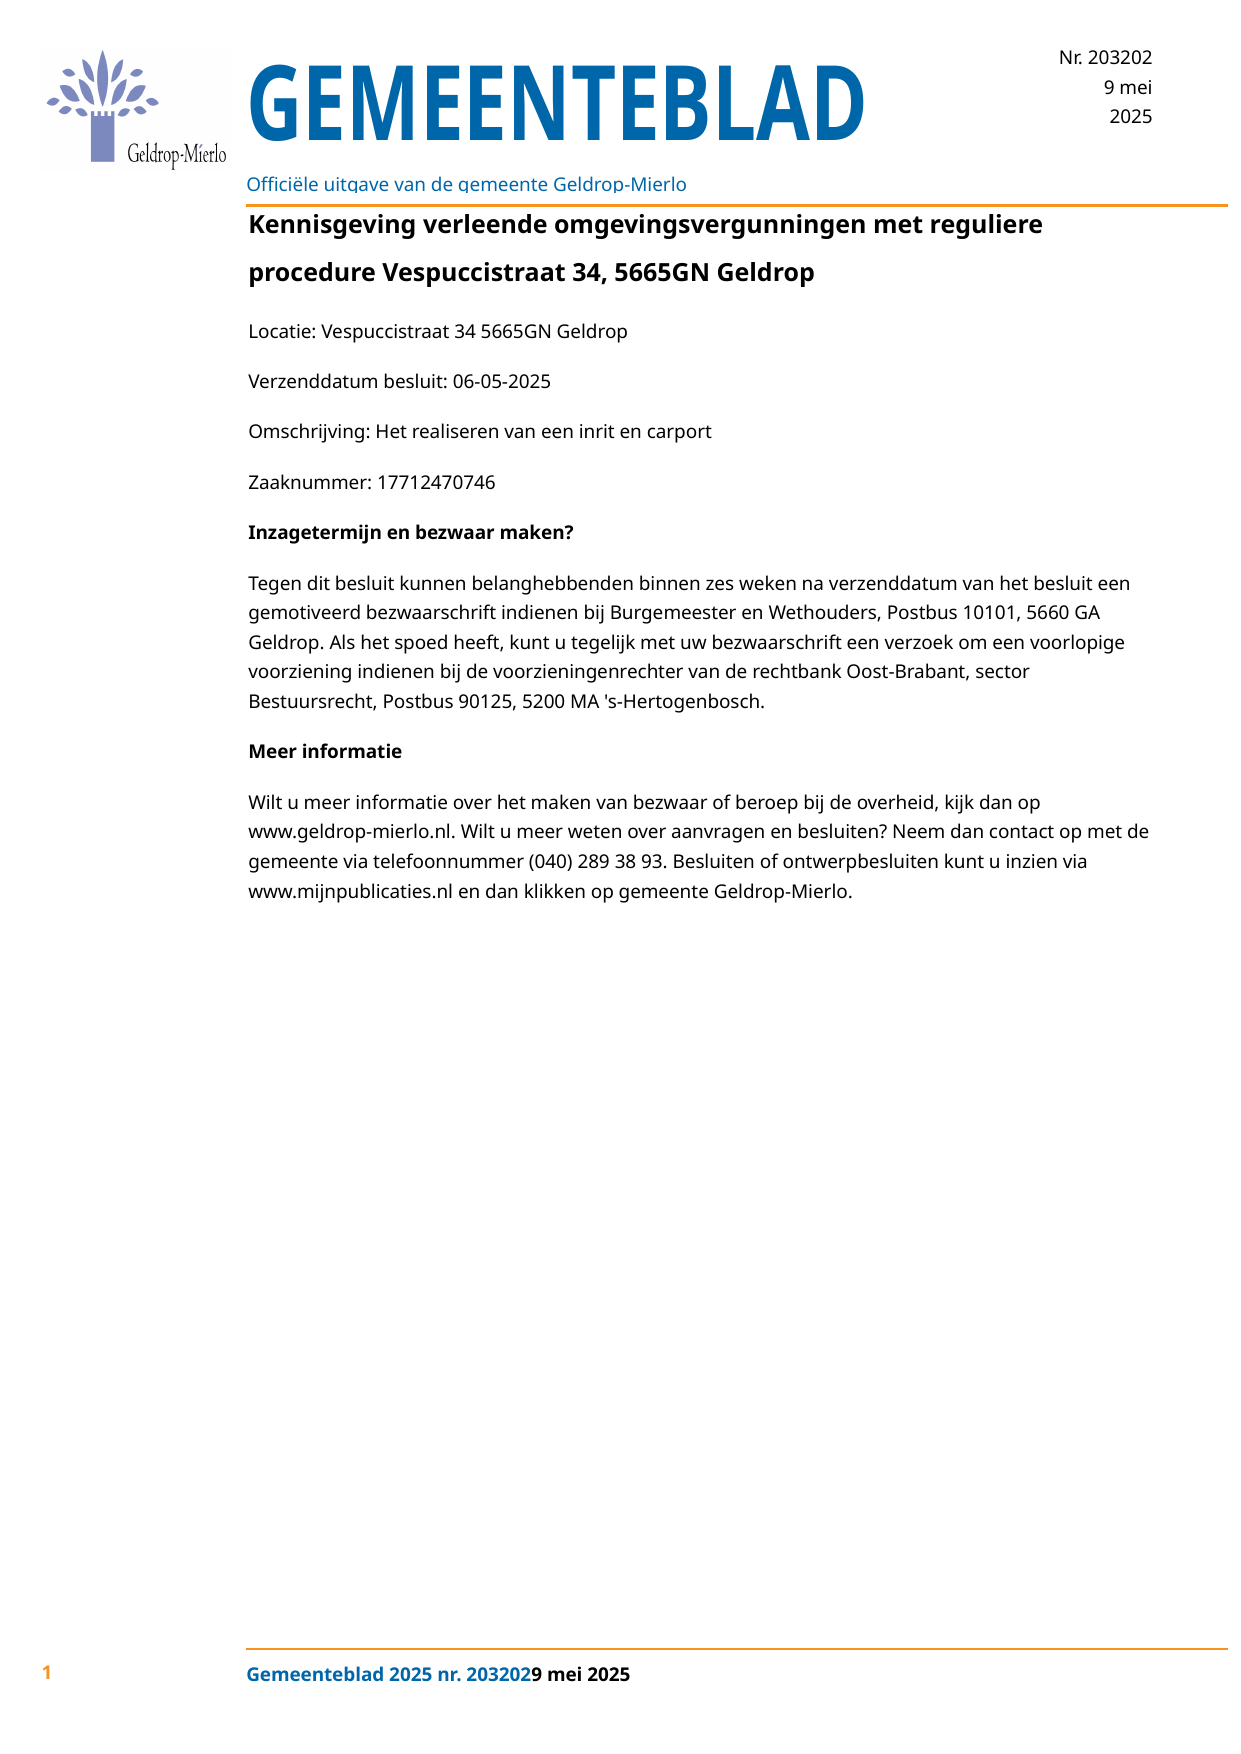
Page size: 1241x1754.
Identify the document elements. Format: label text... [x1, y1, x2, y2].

text Verzenddatum besluit: 06-05-2025 [248, 368, 1152, 394]
text Tegen dit besluit kunnen belanghebbenden binnen zes weken na verzenddatum van het besluit een gemotiveerd bezwaarschrift indienen bij Burgemeester en Wethouders, Postbus 10101, 5660 GA Geldrop. Als het spoed heeft, kunt u tegelijk met uw bezwaarschrift een verzoek om een voorlopige voorziening indienen bij de voorzieningenrechter van de rechtbank Oost-Brabant, sector Bestuursrecht, Postbus 90125, 5200 MA 's-Hertogenbosch. [248, 570, 1152, 714]
text Wilt u meer informatie over het maken van bezwaar of beroep bij de overheid, kijk dan op www.geldrop-mierlo.nl. Wilt u meer weten over aanvragen en besluiten? Neem dan contact op met de gemeente via telefoonnummer (040) 289 38 93. Besluiten of ontwerpbesluiten kunt u inzien via www.mijnpublicaties.nl en dan klikken op gemeente Geldrop-Mierlo. [248, 789, 1152, 904]
text Kennisgeving verleende omgevingsvergunningen met reguliere procedure Vespuccistraat 34, 5665GN Geldrop [248, 207, 1152, 288]
picture [41, 47, 231, 172]
text Zaaknummer: 17712470746 [248, 469, 1152, 495]
text Inzagetermijn en bezwaar maken? [248, 519, 1152, 545]
text Locatie: Vespuccistraat 34 5665GN Geldrop [248, 318, 1152, 344]
text Omschrijving: Het realiseren van een inrit en carport [248, 419, 1152, 444]
text Meer informatie [248, 739, 1152, 764]
